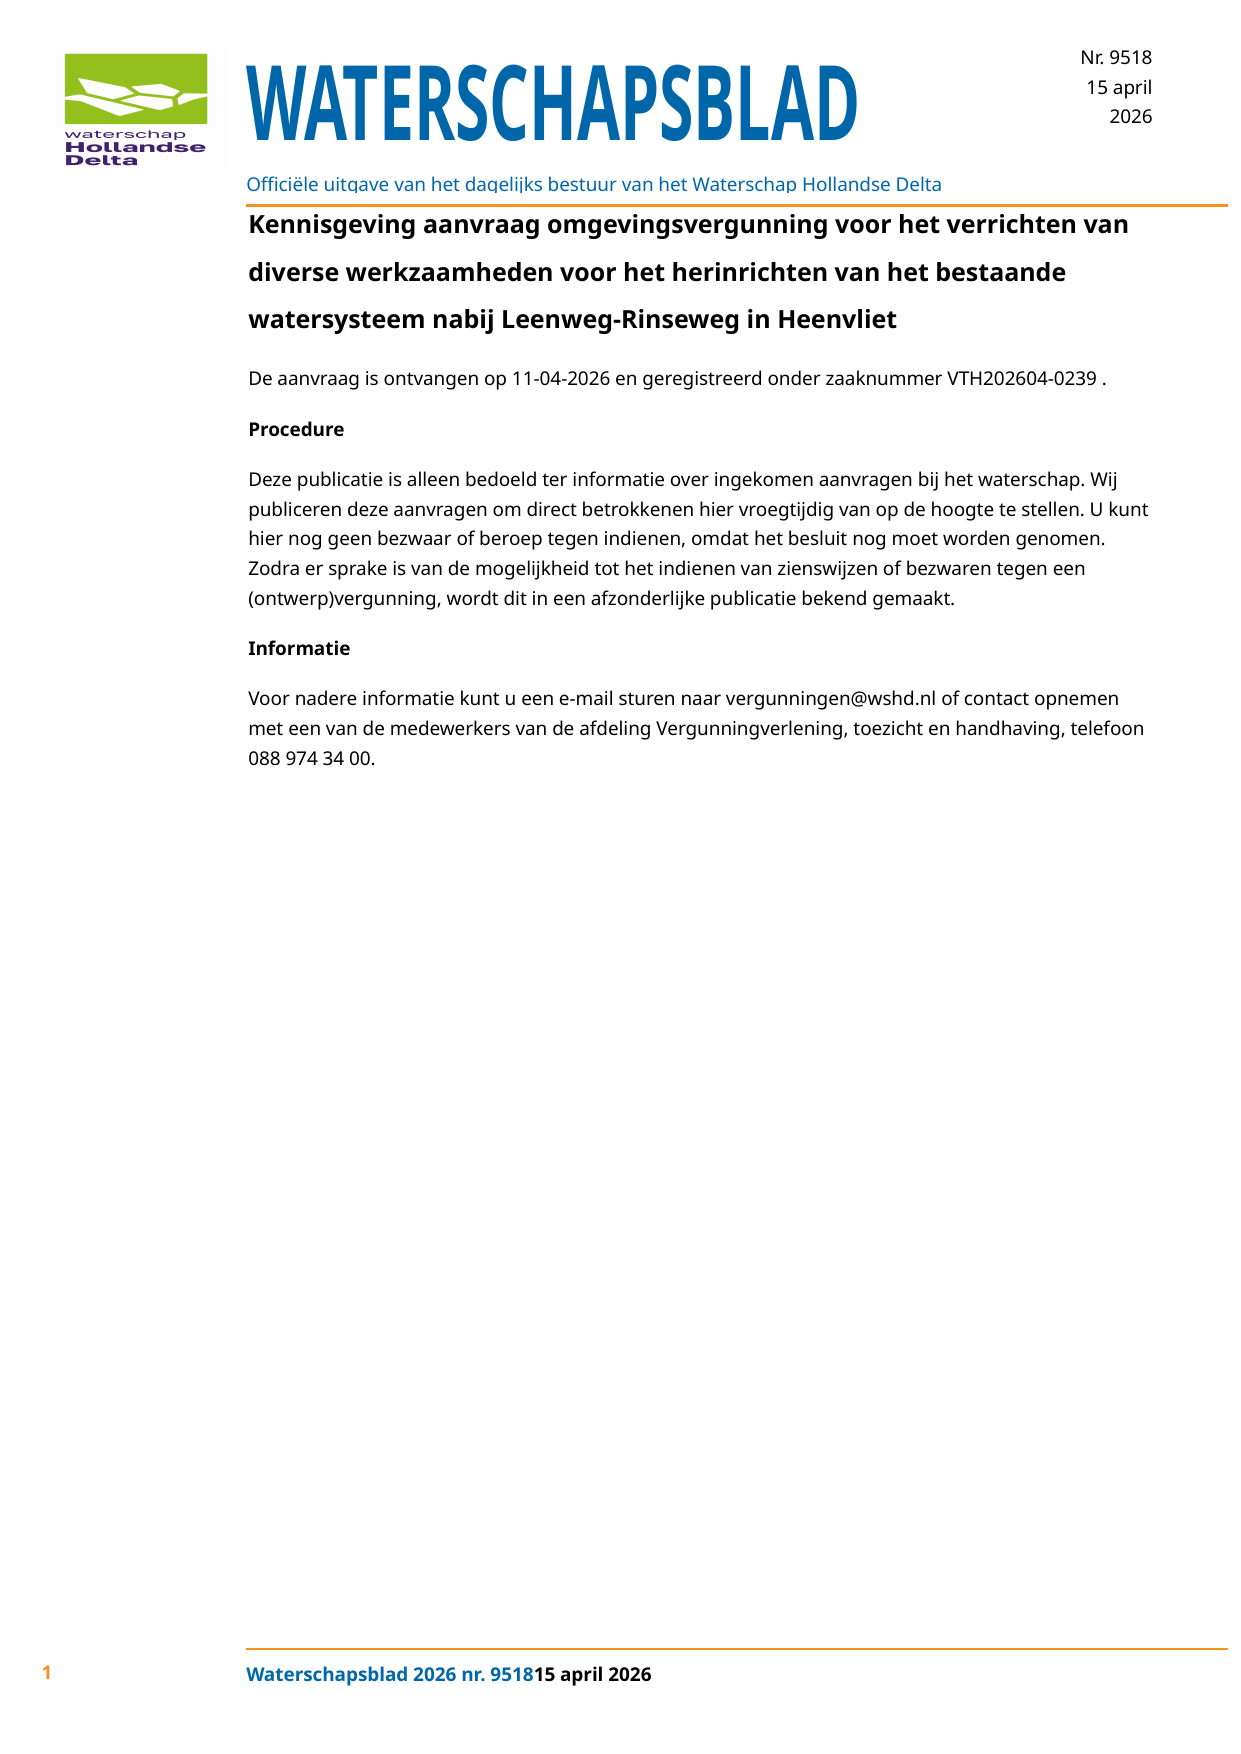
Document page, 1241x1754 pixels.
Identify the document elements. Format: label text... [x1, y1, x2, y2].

text De aanvraag is ontvangen op 11-04-2026 en geregistreerd onder zaaknummer VTH202604-0239 . [248, 366, 1152, 391]
text Voor nadere informatie kunt u een e-mail sturen naar vergunningen@wshd.nl of contact opnemen met een van de medewerkers van de afdeling Vergunningverlening, toezicht en handhaving, telefoon 088 974 34 00. [248, 686, 1152, 770]
text Deze publicatie is alleen bedoeld ter informatie over ingekomen aanvragen bij het waterschap. Wij publiceren deze aanvragen om direct betrokkenen hier vroegtijdig van op de hoogte te stellen. U kunt hier nog geen bezwaar of beroep tegen indienen, omdat het besluit nog moet worden genomen. Zodra er sprake is van de mogelijkheid tot het indienen van zienswijzen of bezwaren tegen een (ontwerp)vergunning, wordt dit in een afzonderlijke publicatie bekend gemaakt. [248, 466, 1152, 610]
text Procedure [248, 416, 1152, 442]
picture [41, 47, 231, 172]
text Informatie [248, 635, 1152, 661]
text Kennisgeving aanvraag omgevingsvergunning voor het verrichten van diverse werkzaamheden voor het herinrichten van het bestaande watersysteem nabij Leenweg-Rinseweg in Heenvliet [248, 207, 1152, 336]
